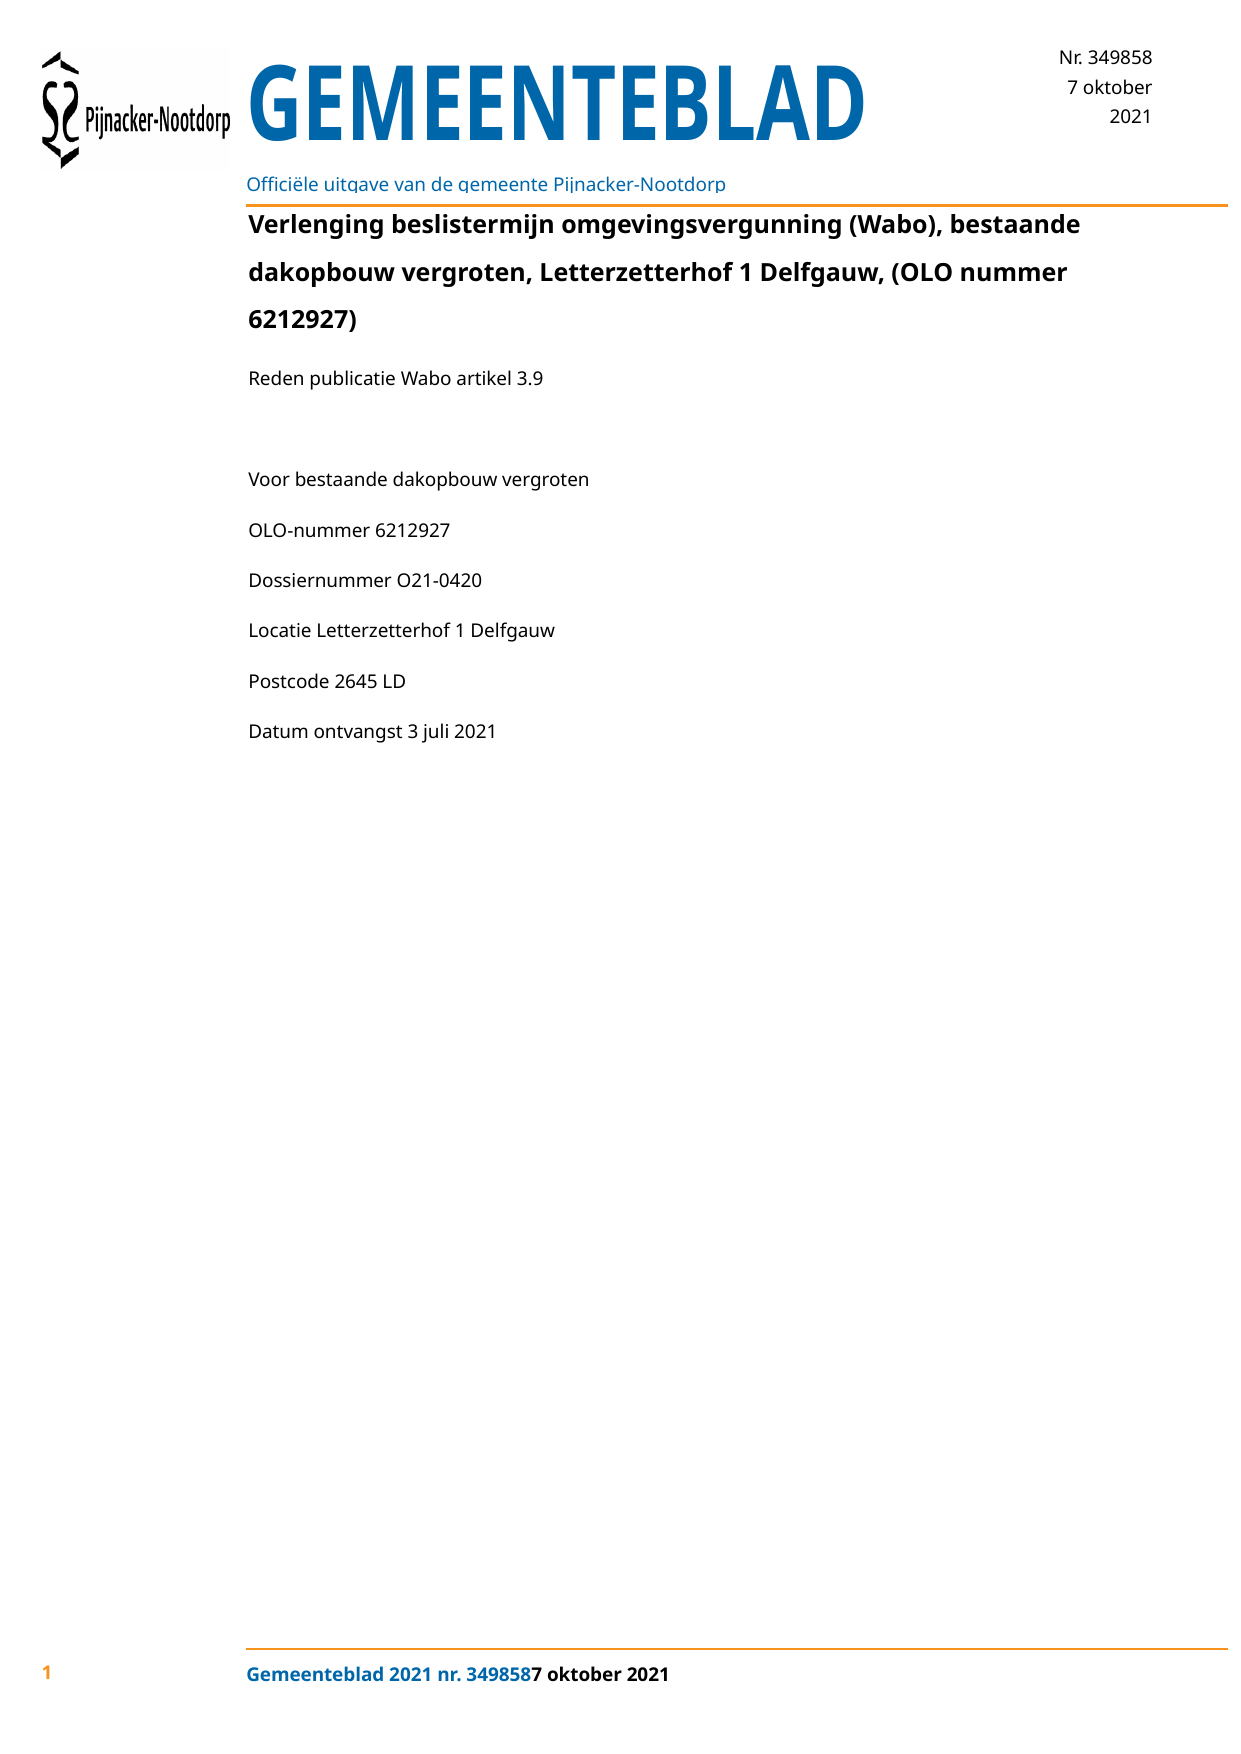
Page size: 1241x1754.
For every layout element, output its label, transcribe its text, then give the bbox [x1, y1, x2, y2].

text OLO-nummer 6212927 [248, 517, 1152, 542]
text Dossiernummer O21-0420 [248, 567, 1152, 593]
text Reden publicatie Wabo artikel 3.9 [248, 366, 1152, 391]
picture [41, 47, 231, 172]
text Postcode 2645 LD [248, 668, 1152, 694]
text Verlenging beslistermijn omgevingsvergunning (Wabo), bestaande dakopbouw vergroten, Letterzetterhof 1 Delfgauw, (OLO nummer 6212927) [248, 207, 1152, 336]
text Locatie Letterzetterhof 1 Delfgauw [248, 618, 1152, 643]
text Datum ontvangst 3 juli 2021 [248, 718, 1152, 744]
text Voor bestaande dakopbouw vergroten [248, 466, 1152, 492]
